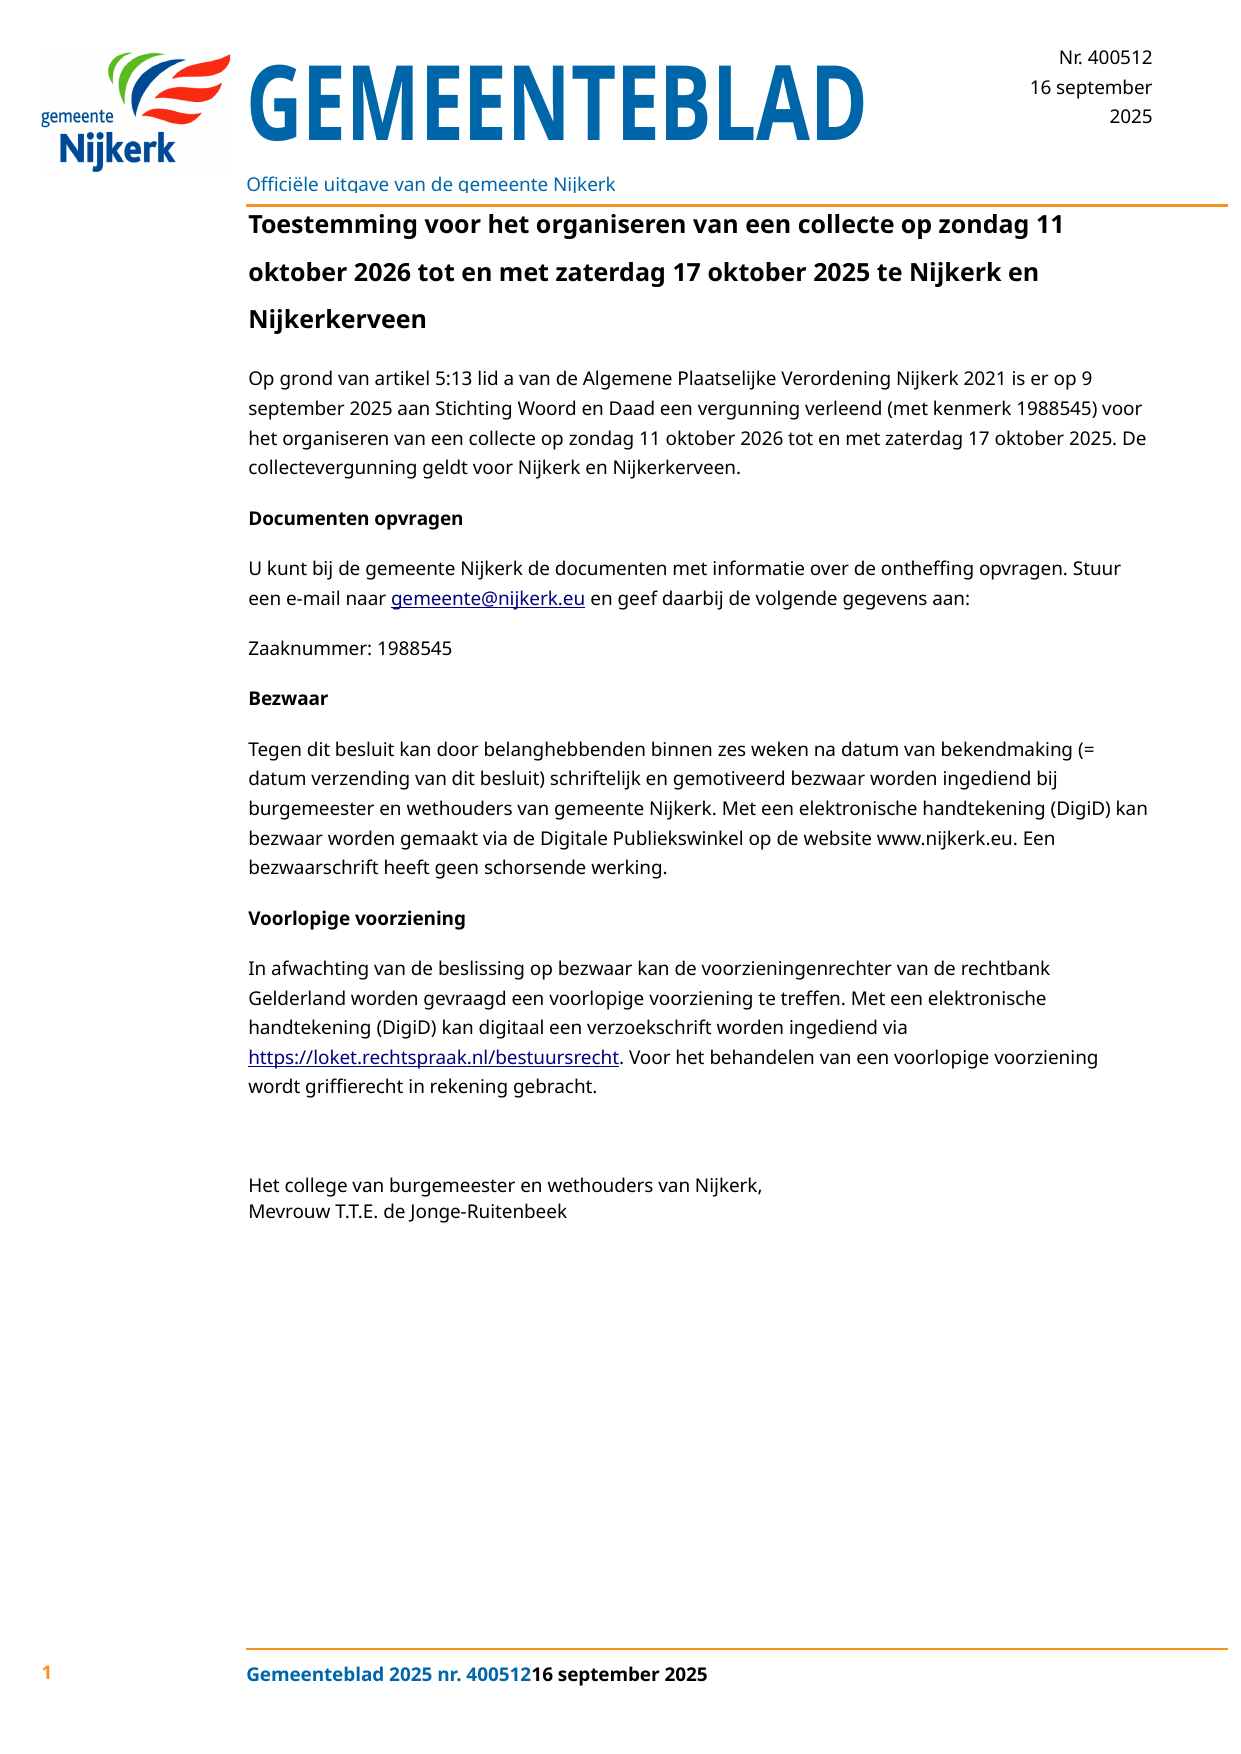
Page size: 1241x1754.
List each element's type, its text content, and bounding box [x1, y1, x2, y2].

text Bezwaar [248, 686, 1152, 711]
text Voorlopige voorziening [248, 905, 1152, 930]
text Mevrouw T.T.E. de Jonge-Ruitenbeek [248, 1198, 1152, 1224]
text Documenten opvragen [248, 505, 1152, 530]
text U kunt bij de gemeente Nijkerk de documenten met informatie over de ontheffing opvragen. Stuur een e-mail naar gemeente@nijkerk.eu en geef daarbij de volgende gegevens aan: [248, 555, 1152, 610]
text Tegen dit besluit kan door belanghebbenden binnen zes weken na datum van bekendmaking (= datum verzending van dit besluit) schriftelijk en gemotiveerd bezwaar worden ingediend bij burgemeester en wethouders van gemeente Nijkerk. Met een elektronische handtekening (DigiD) kan bezwaar worden gemaakt via de Digitale Publiekswinkel op de website www.nijkerk.eu. Een bezwaarschrift heeft geen schorsende werking. [248, 736, 1152, 880]
text Het college van burgemeester en wethouders van Nijkerk, [248, 1173, 1152, 1198]
text Op grond van artikel 5:13 lid a van de Algemene Plaatselijke Verordening Nijkerk 2021 is er op 9 september 2025 aan Stichting Woord en Daad een vergunning verleend (met kenmerk 1988545) voor het organiseren van een collecte op zondag 11 oktober 2026 tot en met zaterdag 17 oktober 2025. De collectevergunning geldt voor Nijkerk en Nijkerkerveen. [248, 366, 1152, 480]
text Zaaknummer: 1988545 [248, 635, 1152, 661]
text In afwachting van de beslissing op bezwaar kan de voorzieningenrechter van de rechtbank Gelderland worden gevraagd een voorlopige voorziening te treffen. Met een elektronische handtekening (DigiD) kan digitaal een verzoekschrift worden ingediend via https://loket.rechtspraak.nl/bestuursrecht. Voor het behandelen van een voorlopige voorziening wordt griffierecht in rekening gebracht. [248, 955, 1152, 1099]
picture [41, 47, 231, 172]
text Toestemming voor het organiseren van een collecte op zondag 11 oktober 2026 tot en met zaterdag 17 oktober 2025 te Nijkerk en Nijkerkerveen [248, 207, 1152, 336]
